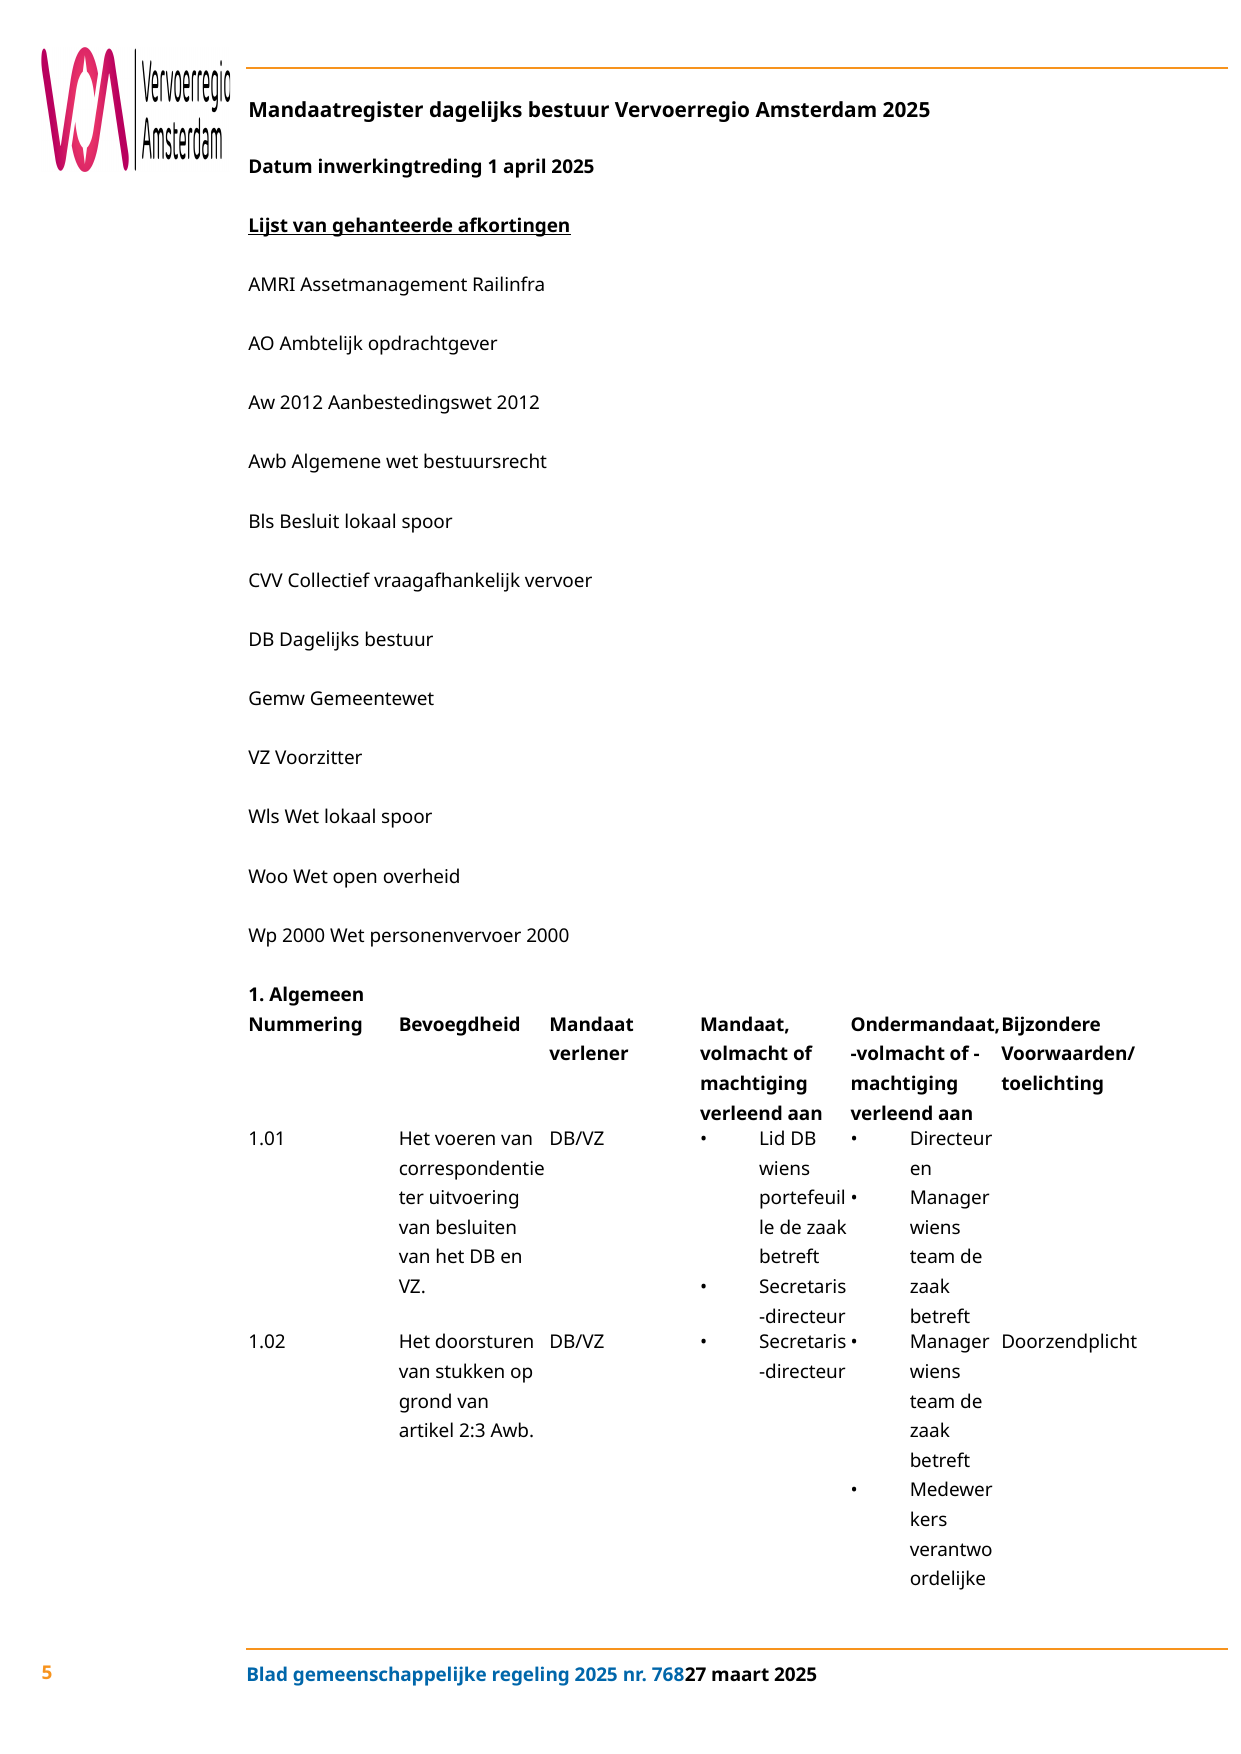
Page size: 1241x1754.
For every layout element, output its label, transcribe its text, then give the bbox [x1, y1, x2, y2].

table_cell Lid DB wiens portefeuille de zaak betreft Secretaris-directeur [700, 1125, 850, 1329]
table_header Mandaat, volmacht of machtiging verleend aan [700, 1011, 850, 1125]
text DB Dagelijks bestuur [248, 626, 1152, 652]
table_cell 1.02 [248, 1329, 398, 1591]
text Wls Wet lokaal spoor [248, 804, 1152, 829]
text AO Ambtelijk opdrachtgever [248, 330, 1152, 356]
text Aw 2012 Aanbestedingswet 2012 [248, 389, 1152, 415]
table_cell Secretaris-directeur [700, 1329, 850, 1591]
text Bls Besluit lokaal spoor [248, 508, 1152, 534]
text Wp 2000 Wet personenvervoer 2000 [248, 922, 1152, 948]
table_cell Het doorsturen van stukken op grond van artikel 2:3 Awb. [399, 1329, 549, 1591]
table_cell DB/VZ [549, 1125, 700, 1329]
table_cell [1001, 1125, 1152, 1329]
text Mandaatregister dagelijks bestuur Vervoerregio Amsterdam 2025 [248, 95, 1152, 123]
table_cell Het voeren van correspondentie ter uitvoering van besluiten van het DB en VZ. [399, 1125, 549, 1329]
text AMRI Assetmanagement Railinfra [248, 271, 1152, 297]
table_cell Manager wiens team de zaak betreft Medewerkers verantwoordelijke [850, 1329, 1001, 1591]
table_header Bijzondere Voorwaarden/ toelichting [1001, 1011, 1152, 1125]
table_header Ondermandaat, -volmacht of -machtiging verleend aan [850, 1011, 1001, 1125]
table_cell Doorzendplicht [1001, 1329, 1152, 1591]
text CVV Collectief vraagafhankelijk vervoer [248, 567, 1152, 593]
text 1. Algemeen [248, 981, 1152, 1007]
text Gemw Gemeentewet [248, 685, 1152, 711]
table_header Mandaat verlener [549, 1011, 700, 1125]
table_cell 1.01 [248, 1125, 398, 1329]
text Awb Algemene wet bestuursrecht [248, 449, 1152, 474]
text VZ Voorzitter [248, 744, 1152, 770]
table_header Nummering [248, 1011, 398, 1125]
table_cell DB/VZ [549, 1329, 700, 1591]
picture [41, 47, 231, 172]
text Datum inwerkingtreding 1 april 2025 [248, 153, 1152, 179]
text Lijst van gehanteerde afkortingen [248, 212, 1152, 238]
text Woo Wet open overheid [248, 863, 1152, 889]
table_header Bevoegdheid [399, 1011, 549, 1125]
table_cell Directeuren Manager wiens team de zaak betreft [850, 1125, 1001, 1329]
